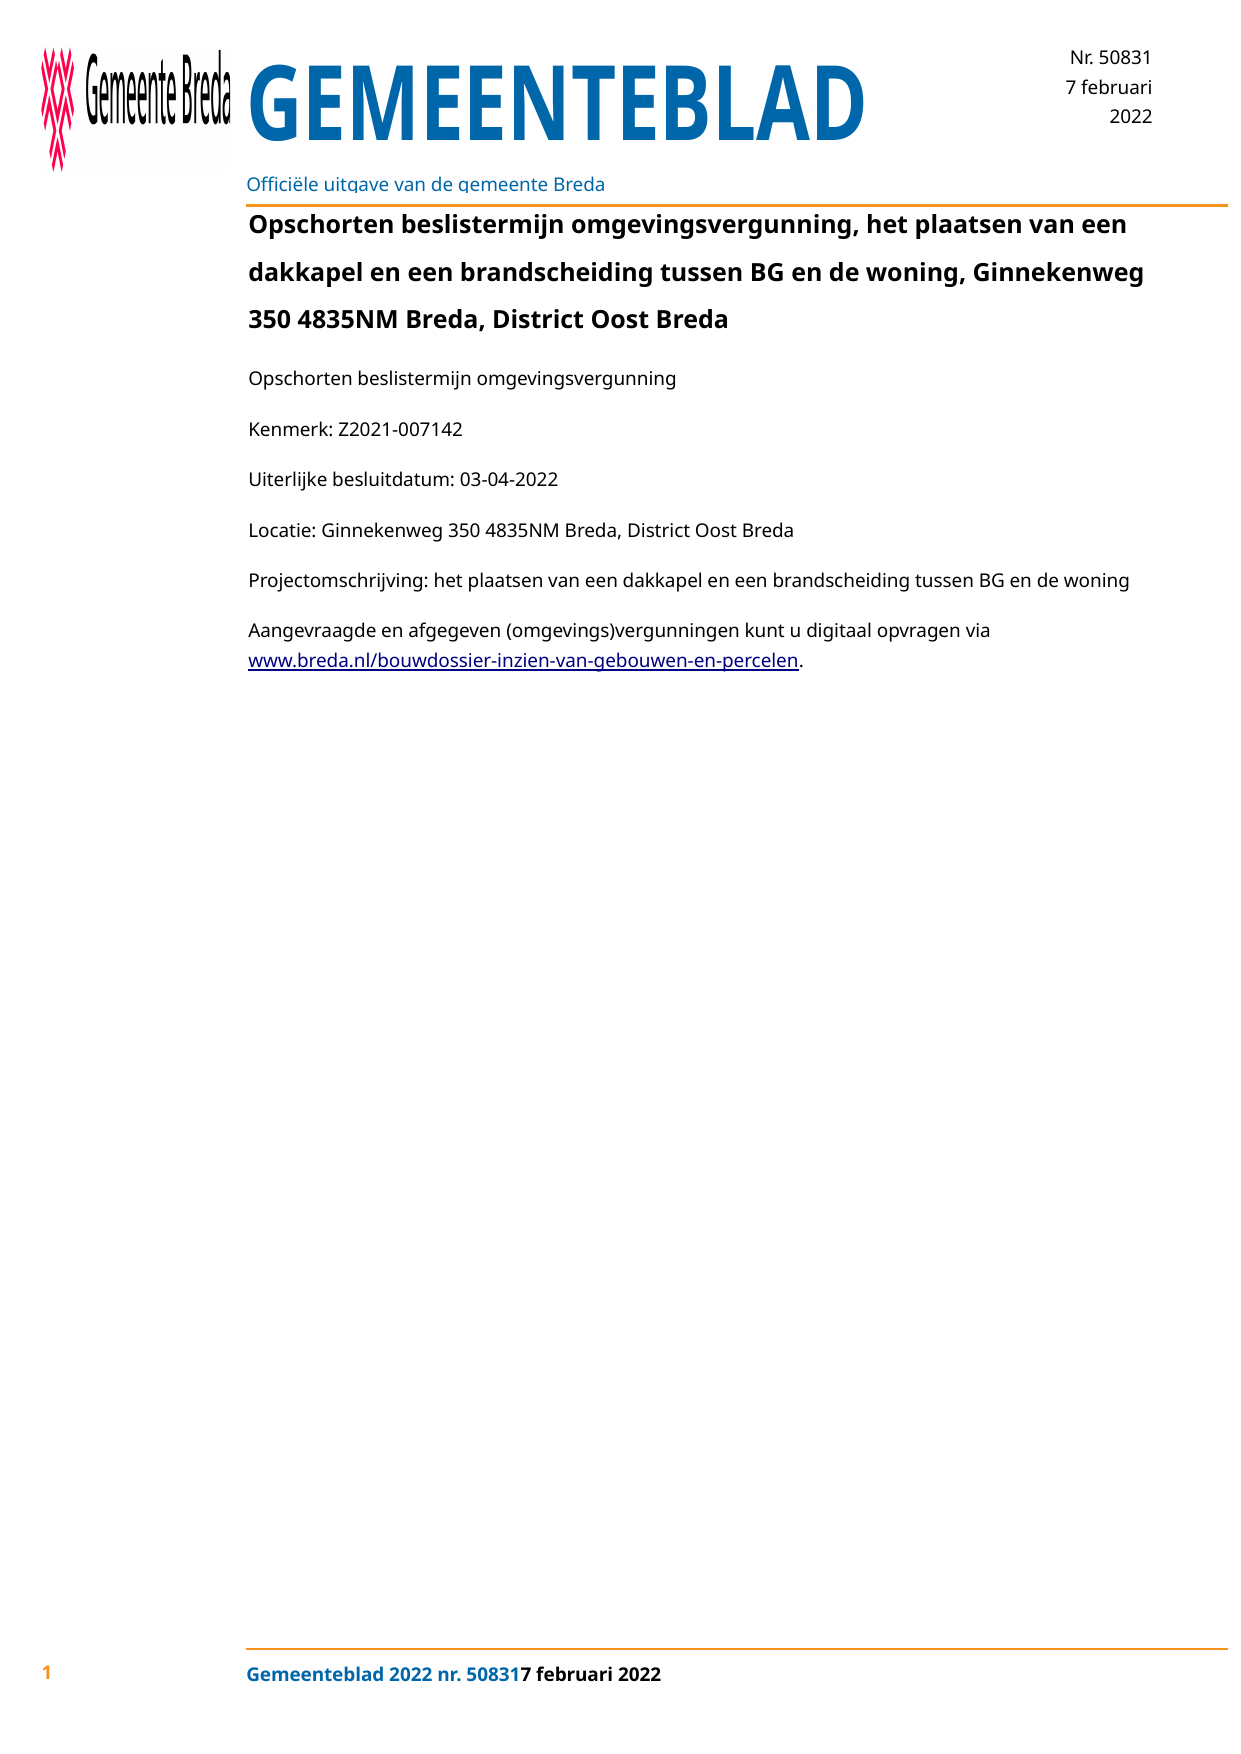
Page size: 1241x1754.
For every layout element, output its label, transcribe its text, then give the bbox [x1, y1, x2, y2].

text Opschorten beslistermijn omgevingsvergunning [248, 366, 1152, 391]
text Projectomschrijving: het plaatsen van een dakkapel en een brandscheiding tussen BG en de woning [248, 567, 1152, 593]
text Locatie: Ginnekenweg 350 4835NM Breda, District Oost Breda [248, 517, 1152, 542]
text Uiterlijke besluitdatum: 03-04-2022 [248, 466, 1152, 492]
text Kenmerk: Z2021-007142 [248, 416, 1152, 442]
text Aangevraagde en afgegeven (omgevings)vergunningen kunt u digitaal opvragen via www.breda.nl/bouwdossier-inzien-van-gebouwen-en-percelen. [248, 618, 1152, 673]
picture [41, 47, 231, 172]
text Opschorten beslistermijn omgevingsvergunning, het plaatsen van een dakkapel en een brandscheiding tussen BG en de woning, Ginnekenweg 350 4835NM Breda, District Oost Breda [248, 207, 1152, 336]
